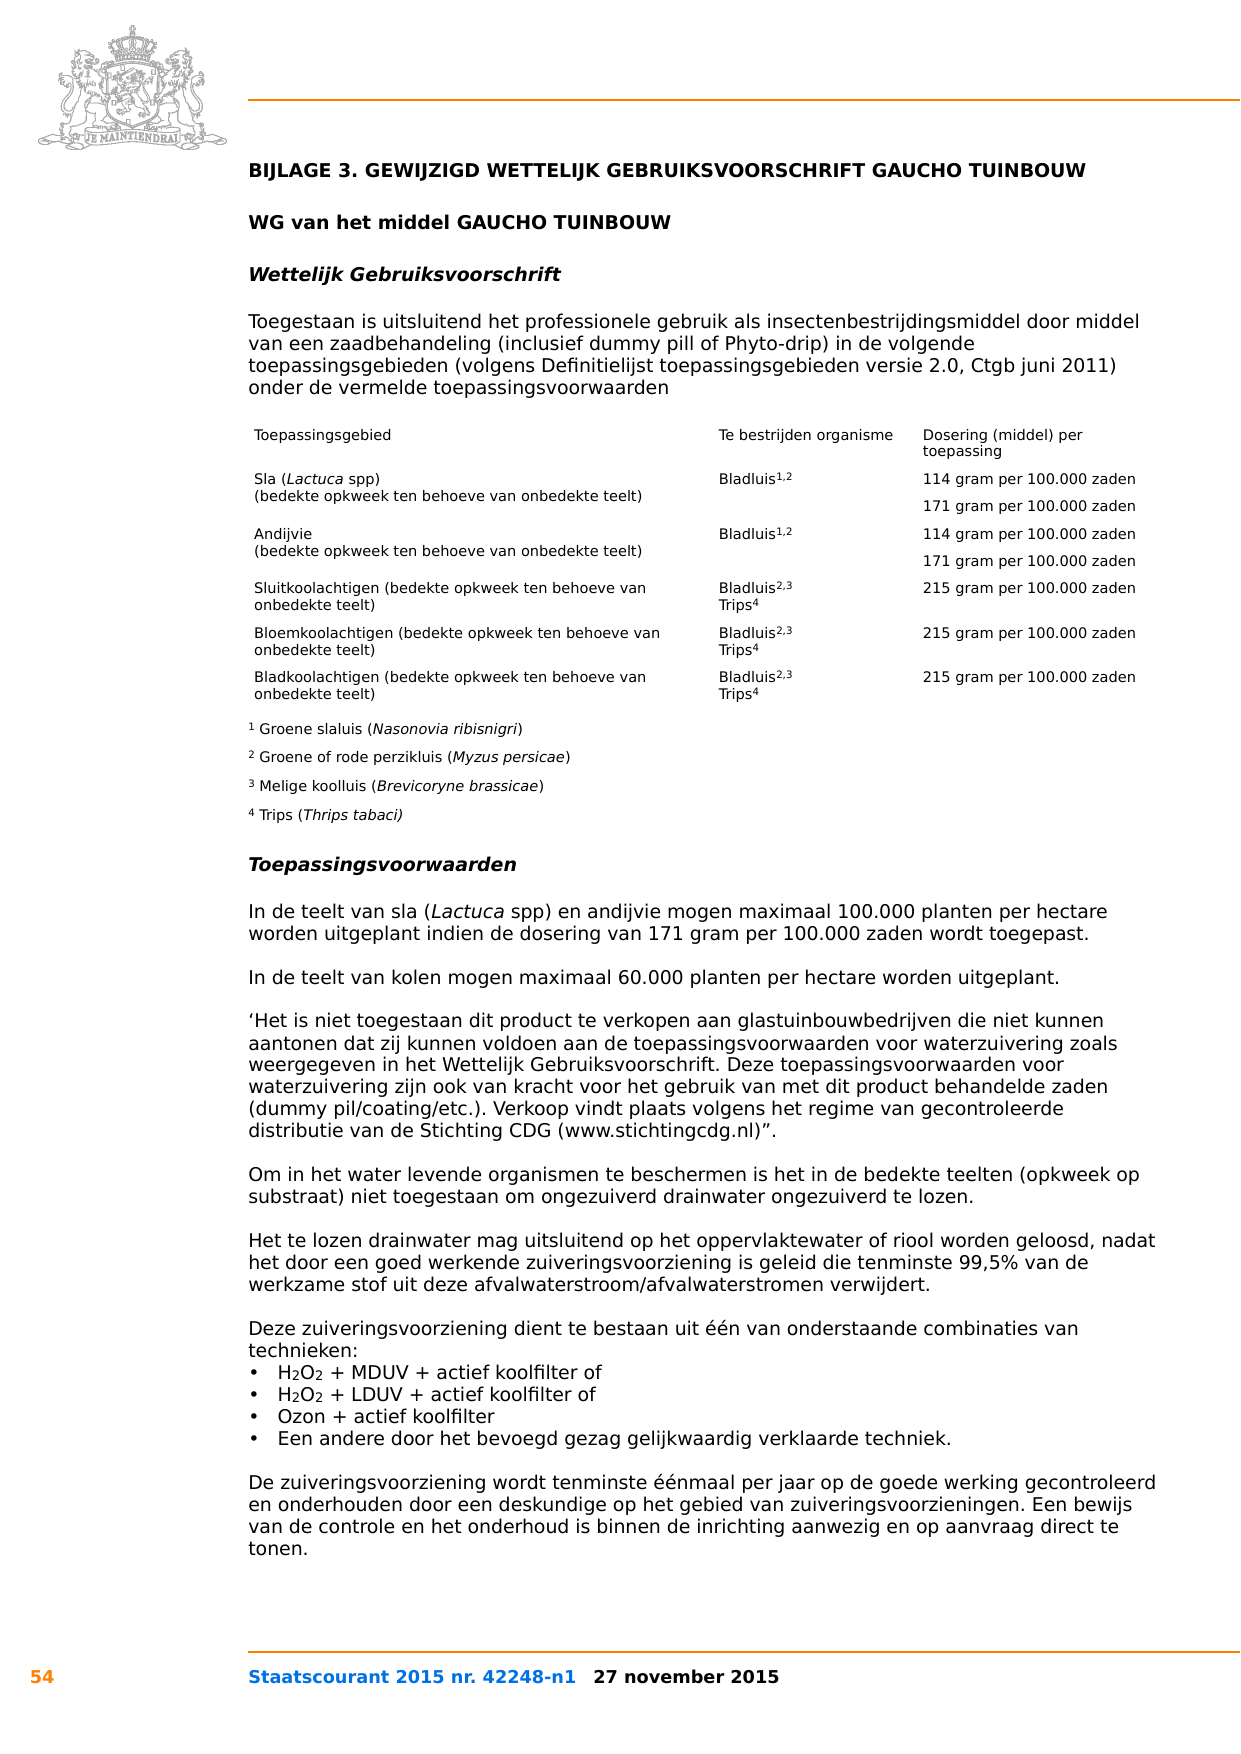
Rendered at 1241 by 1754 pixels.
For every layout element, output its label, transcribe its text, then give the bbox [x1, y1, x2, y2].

table_cell Bladkoolachtigen (bedekte opkweek ten behoeve van onbedekte teelt) [249, 664, 712, 708]
table_cell Bladluis1,2 [713, 466, 916, 520]
table_cell 215 gram per 100.000 zaden [917, 664, 1163, 708]
text Deze zuiveringsvoorziening dient te bestaan uit één van onderstaande combinaties van technieken: [248, 1318, 1163, 1362]
table_cell 171 gram per 100.000 zaden [917, 548, 1163, 574]
text Om in het water levende organismen te beschermen is het in de bedekte teelten (opkweek op substraat) niet toegestaan om ongezuiverd drainwater ongezuiverd te lozen. [248, 1164, 1163, 1208]
table_cell 114 gram per 100.000 zaden [917, 521, 1163, 547]
text Het te lozen drainwater mag uitsluitend op het oppervlaktewater of riool worden geloosd, nadat het door een goed werkende zuiveringsvoorziening is geleid die tenminste 99,5% van de werkzame stof uit deze afvalwaterstroom/afvalwaterstromen verwijdert. [248, 1230, 1163, 1296]
table_cell Andijvie (bedekte opkweek ten behoeve van onbedekte teelt) [249, 521, 712, 574]
table_cell 1 Groene slaluis (Nasonovia ribisnigri) 2 Groene of rode perzikluis (Myzus persicae) 3 Melige koolluis (Brevicoryne brassicae) 4 Trips (Thrips tabaci) [248, 709, 1163, 824]
subtitle BIJLAGE 3. GEWIJZIGD WETTELIJK GEBRUIKSVOORSCHRIFT GAUCHO TUINBOUW [248, 160, 1163, 182]
table_cell Sluitkoolachtigen (bedekte opkweek ten behoeve van onbedekte teelt) [249, 576, 712, 619]
table_cell Bladluis2,3 Trips4 [713, 664, 916, 708]
table_cell Bladluis1,2 [713, 521, 916, 574]
text De zuiveringsvoorziening wordt tenminste éénmaal per jaar op de goede werking gecontroleerd en onderhouden door een deskundige op het gebied van zuiveringsvoorzieningen. Een bewijs van de controle en het onderhoud is binnen de inrichting aanwezig en op aanvraag direct te tonen. [248, 1472, 1163, 1559]
subtitle Toepassingsvoorwaarden [248, 854, 1163, 876]
text In de teelt van kolen mogen maximaal 60.000 planten per hectare worden uitgeplant. [248, 967, 1163, 988]
table_header Te bestrijden organisme [713, 422, 916, 465]
table_cell 215 gram per 100.000 zaden [917, 620, 1163, 663]
table_cell Sla (Lactuca spp) (bedekte opkweek ten behoeve van onbedekte teelt) [249, 466, 712, 520]
subtitle WG van het middel GAUCHO TUINBOUW [248, 212, 1163, 234]
text • H2O2 + LDUV + actief koolfilter of [248, 1384, 1163, 1406]
table_cell 114 gram per 100.000 zaden [917, 466, 1163, 492]
table_cell Bladluis2,3 Trips4 [713, 576, 916, 619]
table_cell 171 gram per 100.000 zaden [917, 494, 1163, 520]
table_cell Bloemkoolachtigen (bedekte opkweek ten behoeve van onbedekte teelt) [249, 620, 712, 663]
picture [38, 25, 227, 150]
text • Een andere door het bevoegd gezag gelijkwaardig verklaarde techniek. [248, 1428, 1163, 1450]
table_cell Bladluis2,3 Trips4 [713, 620, 916, 663]
table_header Toepassingsgebied [249, 422, 712, 465]
text • Ozon + actief koolfilter [248, 1406, 1163, 1428]
text In de teelt van sla (Lactuca spp) en andijvie mogen maximaal 100.000 planten per hectare worden uitgeplant indien de dosering van 171 gram per 100.000 zaden wordt toegepast. [248, 901, 1163, 945]
subtitle Wettelijk Gebruiksvoorschrift [248, 264, 1163, 286]
table_header Dosering (middel) per toepassing [917, 422, 1163, 465]
text ‘Het is niet toegestaan dit product te verkopen aan glastuinbouwbedrijven die niet kunnen aantonen dat zij kunnen voldoen aan de toepassingsvoorwaarden voor waterzuivering zoals weergegeven in het Wettelijk Gebruiksvoorschrift. Deze toepassingsvoorwaarden voor waterzuivering zijn ook van kracht voor het gebruik van met dit product behandelde zaden (dummy pil/coating/etc.). Verkoop vindt plaats volgens het regime van gecontroleerde distributie van de Stichting CDG (www.stichtingcdg.nl)”. [248, 1010, 1163, 1142]
text Toegestaan is uitsluitend het professionele gebruik als insectenbestrijdingsmiddel door middel van een zaadbehandeling (inclusief dummy pill of Phyto-drip) in de volgende toepassingsgebieden (volgens Definitielijst toepassingsgebieden versie 2.0, Ctgb juni 2011) onder de vermelde toepassingsvoorwaarden [248, 311, 1163, 399]
text • H2O2 + MDUV + actief koolfilter of [248, 1362, 1163, 1384]
table_cell 215 gram per 100.000 zaden [917, 576, 1163, 619]
